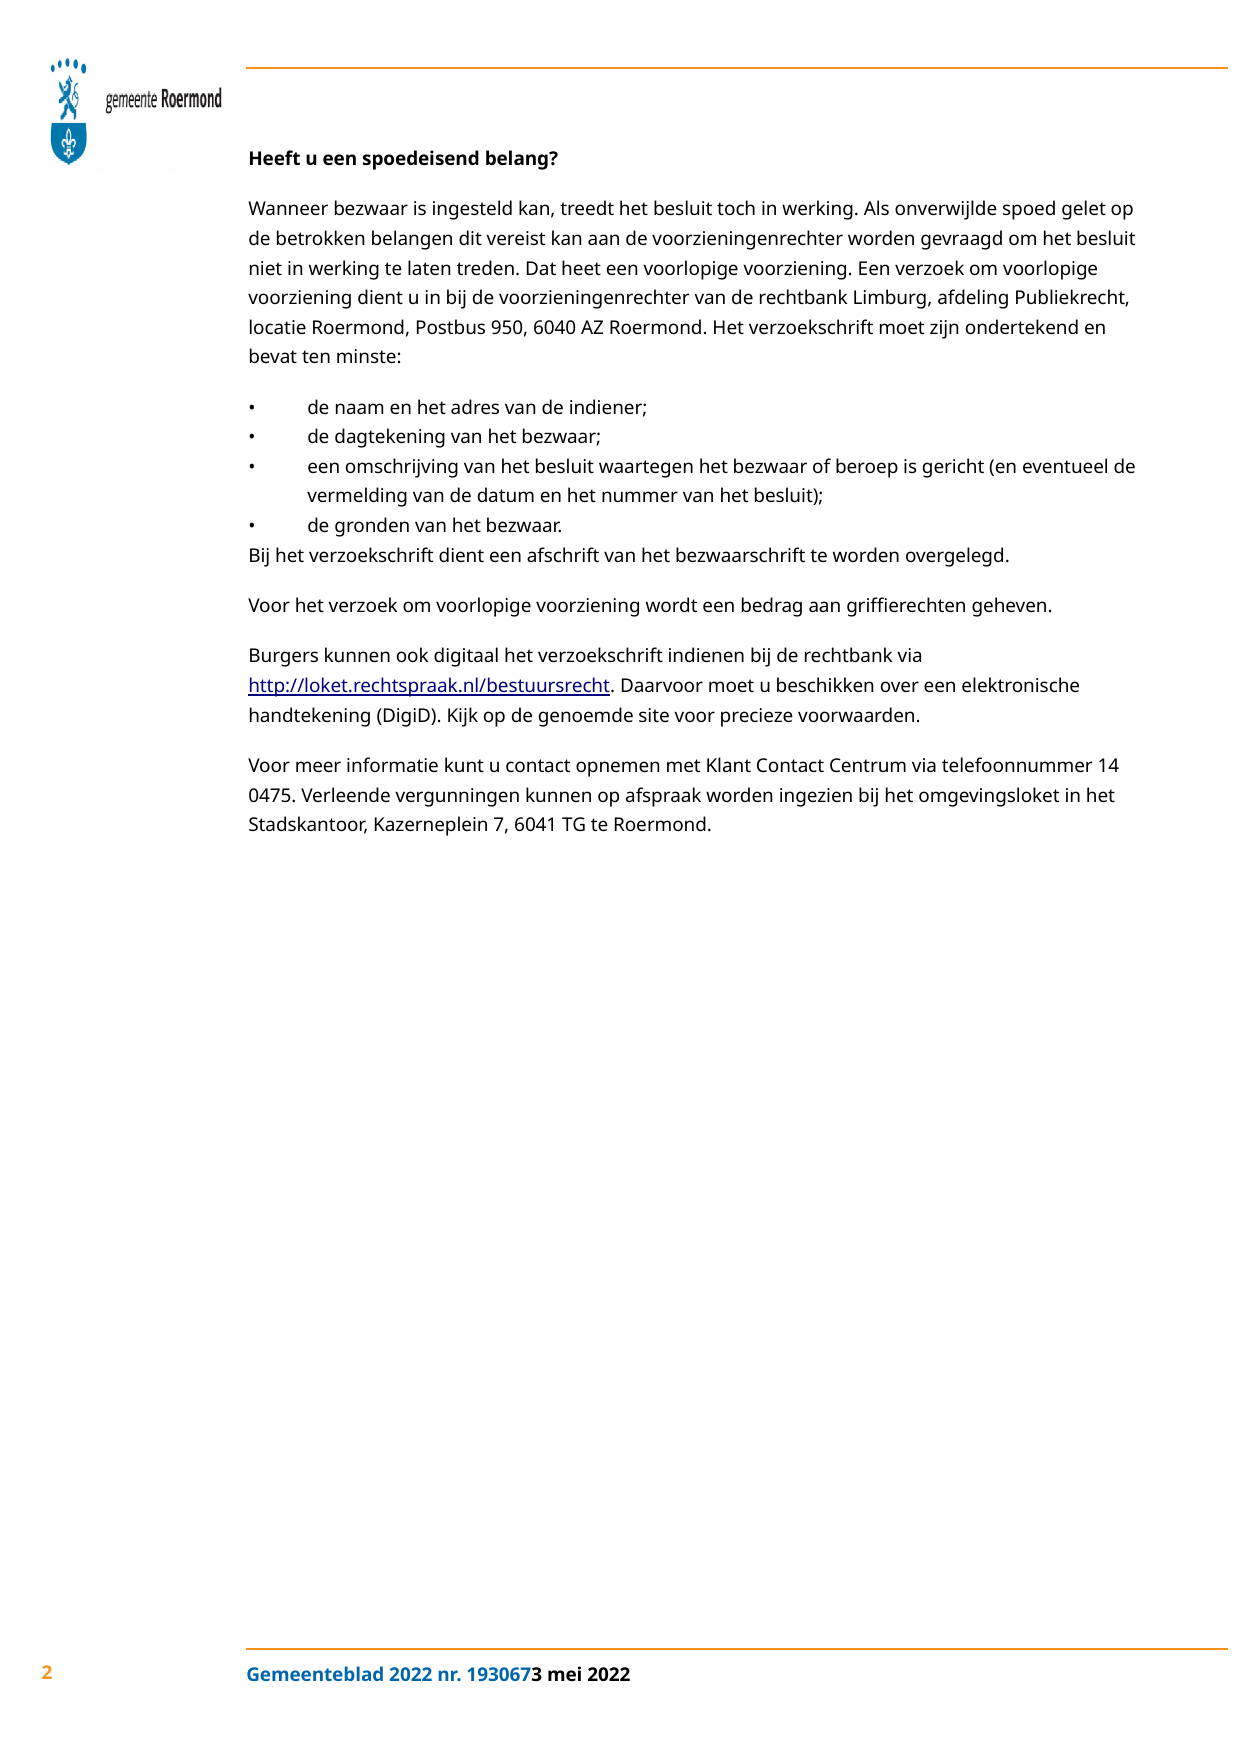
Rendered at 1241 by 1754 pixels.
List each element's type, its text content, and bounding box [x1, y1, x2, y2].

list een omschrijving van het besluit waartegen het bezwaar of beroep is gericht (en eventueel de vermelding van de datum en het nummer van het besluit); [248, 453, 1152, 508]
list de dagtekening van het bezwaar; [248, 423, 1152, 449]
text Voor het verzoek om voorlopige voorziening wordt een bedrag aan griffierechten geheven. [248, 592, 1152, 618]
text Burgers kunnen ook digitaal het verzoekschrift indienen bij de rechtbank via http://loket.rechtspraak.nl/bestuursrecht. Daarvoor moet u beschikken over een elektronische handtekening (DigiD). Kijk op de genoemde site voor precieze voorwaarden. [248, 643, 1152, 728]
picture [41, 47, 231, 172]
text Wanneer bezwaar is ingesteld kan, treedt het besluit toch in werking. Als onverwijlde spoed gelet op de betrokken belangen dit vereist kan aan de voorzieningenrechter worden gevraagd om het besluit niet in werking te laten treden. Dat heet een voorlopige voorziening. Een verzoek om voorlopige voorziening dient u in bij de voorzieningenrechter van de rechtbank Limburg, afdeling Publiekrecht, locatie Roermond, Postbus 950, 6040 AZ Roermond. Het verzoekschrift moet zijn ondertekend en bevat ten minste: [248, 196, 1152, 369]
text Heeft u een spoedeisend belang? [248, 145, 1152, 171]
text Bij het verzoekschrift dient een afschrift van het bezwaarschrift te worden overgelegd. [248, 542, 1152, 568]
list de naam en het adres van de indiener; [248, 394, 1152, 420]
text Voor meer informatie kunt u contact opnemen met Klant Contact Centrum via telefoonnummer 14 0475. Verleende vergunningen kunnen op afspraak worden ingezien bij het omgevingsloket in het Stadskantoor, Kazerneplein 7, 6041 TG te Roermond. [248, 752, 1152, 837]
list de gronden van het bezwaar. [248, 512, 1152, 538]
